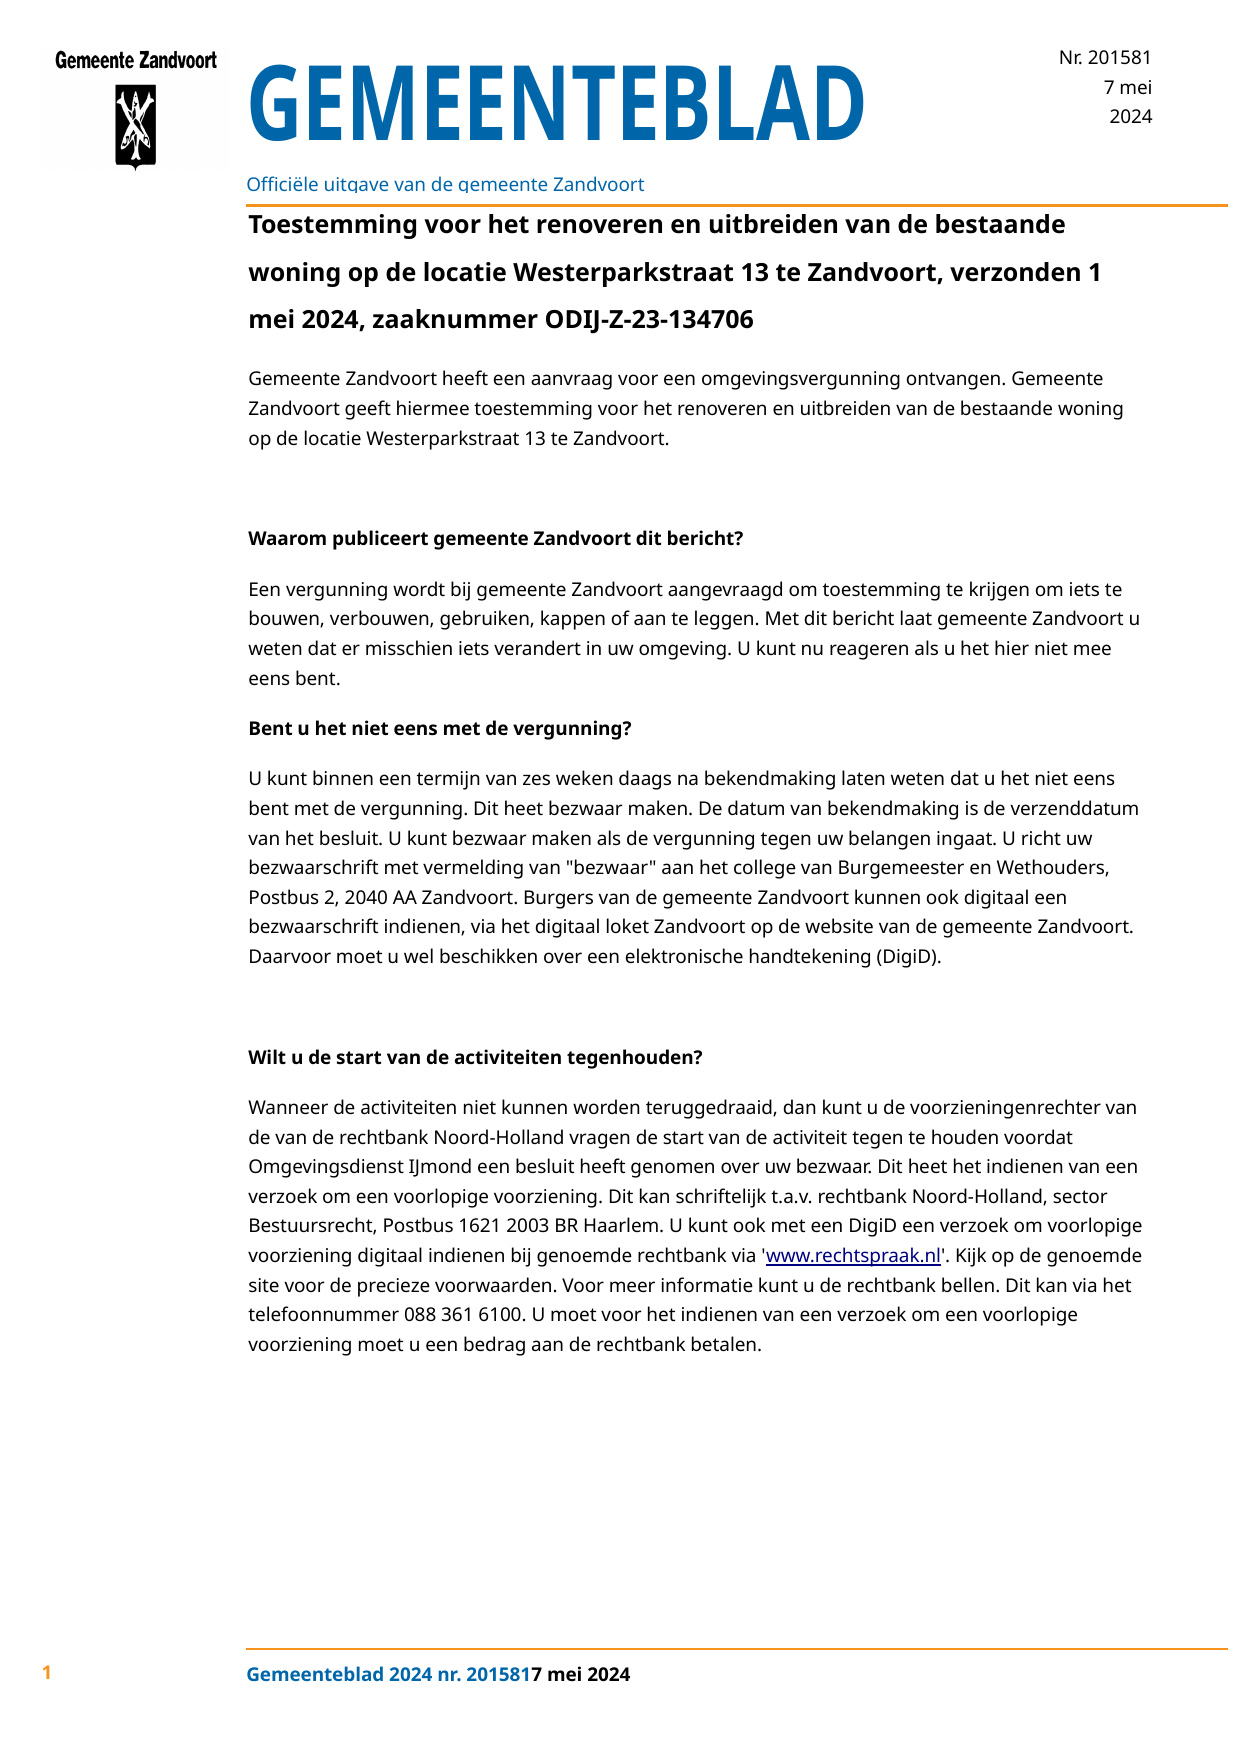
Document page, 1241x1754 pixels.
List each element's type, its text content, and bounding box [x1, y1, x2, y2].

text Bent u het niet eens met de vergunning? [248, 715, 1152, 741]
text U kunt binnen een termijn van zes weken daags na bekendmaking laten weten dat u het niet eens bent met de vergunning. Dit heet bezwaar maken. De datum van bekendmaking is de verzenddatum van het besluit. U kunt bezwaar maken als de vergunning tegen uw belangen ingaat. U richt uw bezwaarschrift met vermelding van "bezwaar" aan het college van Burgemeester en Wethouders, Postbus 2, 2040 AA Zandvoort. Burgers van de gemeente Zandvoort kunnen ook digitaal een bezwaarschrift indienen, via het digitaal loket Zandvoort op de website van de gemeente Zandvoort. Daarvoor moet u wel beschikken over een elektronische handtekening (DigiD). [248, 766, 1152, 969]
text Wilt u de start van de activiteiten tegenhouden? [248, 1044, 1152, 1069]
text Gemeente Zandvoort heeft een aanvraag voor een omgevingsvergunning ontvangen. Gemeente Zandvoort geeft hiermee toestemming voor het renoveren en uitbreiden van de bestaande woning op de locatie Westerparkstraat 13 te Zandvoort. [248, 366, 1152, 450]
text Wanneer de activiteiten niet kunnen worden teruggedraaid, dan kunt u de voorzieningenrechter van de van de rechtbank Noord-Holland vragen de start van de activiteit tegen te houden voordat Omgevingsdienst IJmond een besluit heeft genomen over uw bezwaar. Dit heet het indienen van een verzoek om een voorlopige voorziening. Dit kan schriftelijk t.a.v. rechtbank Noord-Holland, sector Bestuursrecht, Postbus 1621 2003 BR Haarlem. U kunt ook met een DigiD een verzoek om voorlopige voorziening digitaal indienen bij genoemde rechtbank via 'www.rechtspraak.nl'. Kijk op de genoemde site voor de precieze voorwaarden. Voor meer informatie kunt u de rechtbank bellen. Dit kan via het telefoonnummer 088 361 6100. U moet voor het indienen van een verzoek om een voorlopige voorziening moet u een bedrag aan de rechtbank betalen. [248, 1094, 1152, 1357]
text Toestemming voor het renoveren en uitbreiden van de bestaande woning op de locatie Westerparkstraat 13 te Zandvoort, verzonden 1 mei 2024, zaaknummer ODIJ-Z-23-134706 [248, 207, 1152, 336]
text Een vergunning wordt bij gemeente Zandvoort aangevraagd om toestemming te krijgen om iets te bouwen, verbouwen, gebruiken, kappen of aan te leggen. Met dit bericht laat gemeente Zandvoort u weten dat er misschien iets verandert in uw omgeving. U kunt nu reageren als u het hier niet mee eens bent. [248, 576, 1152, 690]
picture [41, 47, 231, 172]
text Waarom publiceert gemeente Zandvoort dit bericht? [248, 526, 1152, 551]
